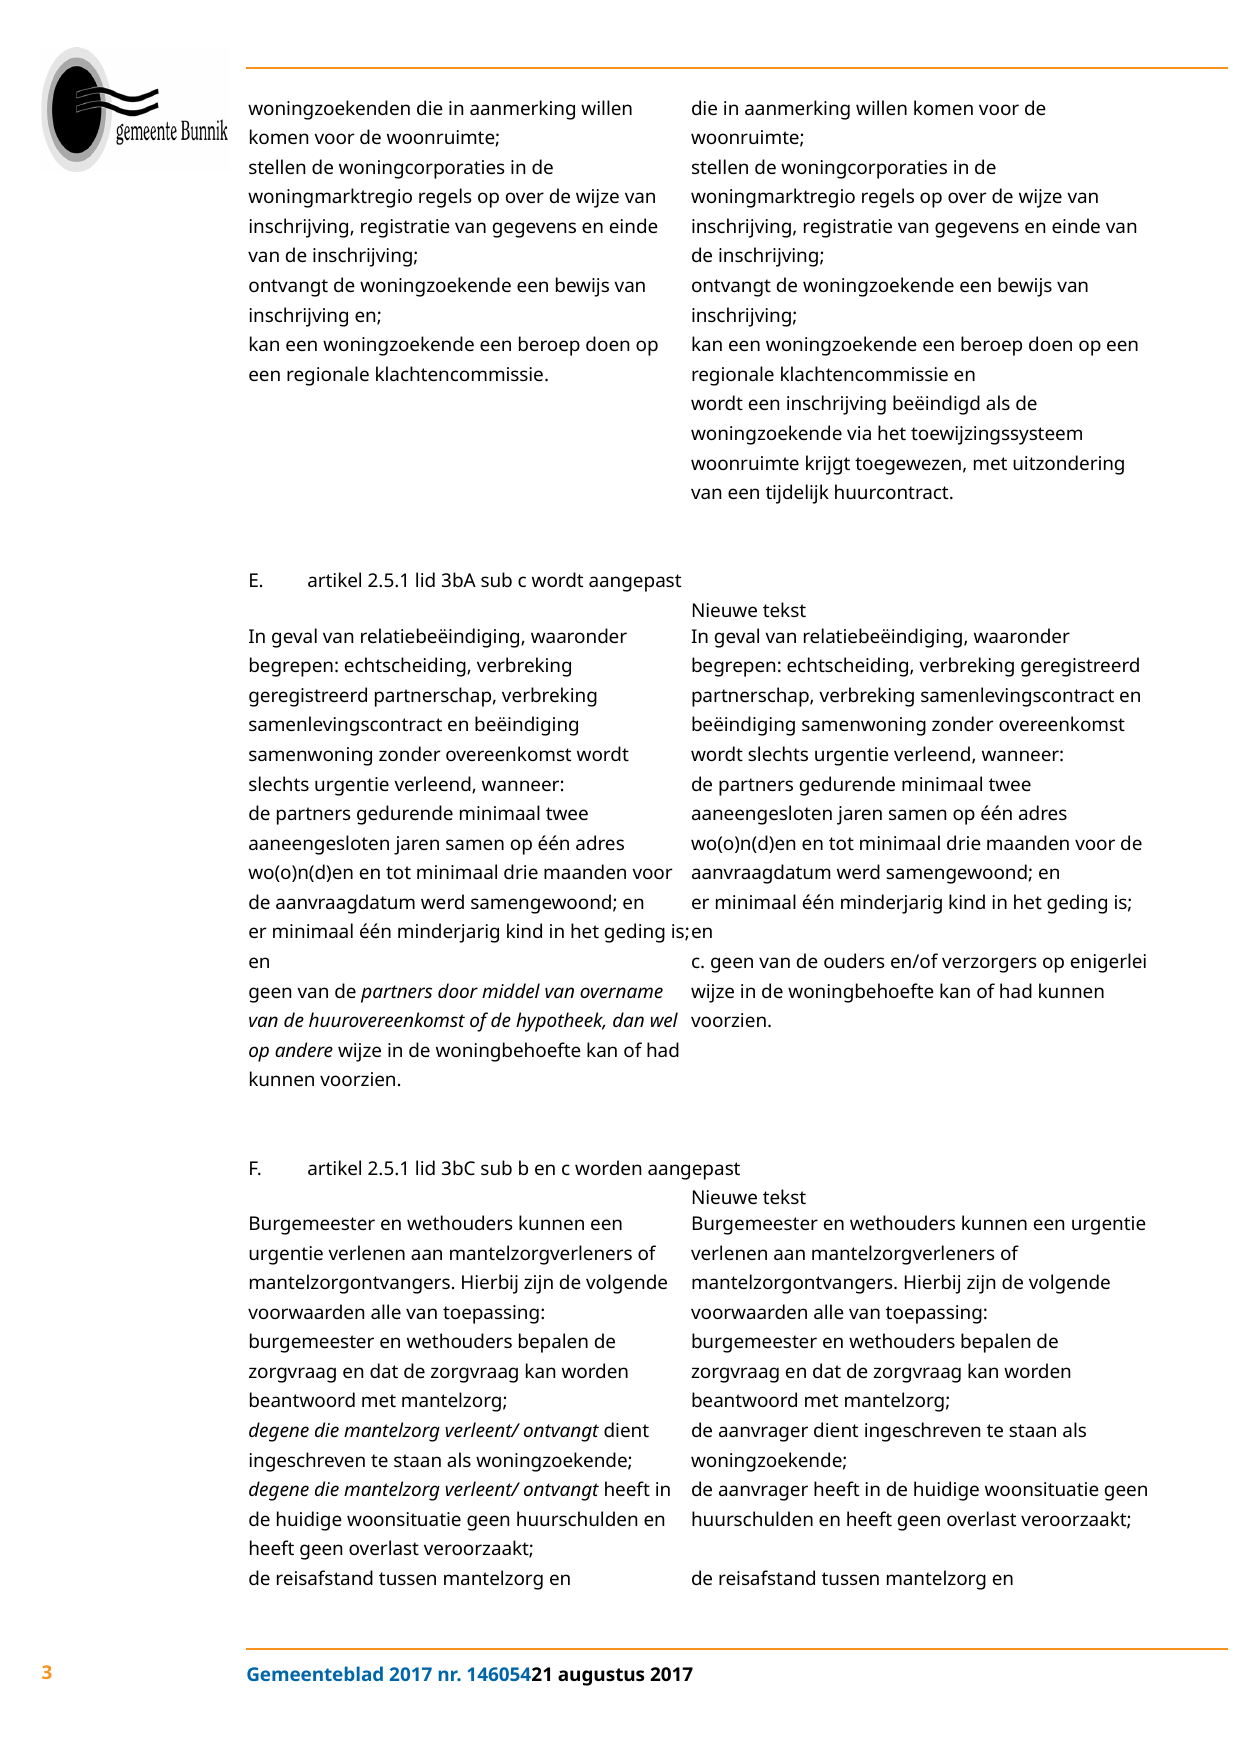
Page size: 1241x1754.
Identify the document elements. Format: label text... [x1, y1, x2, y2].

table_header [248, 597, 691, 623]
table_cell In geval van relatiebeëindiging, waaronder begrepen: echtscheiding, verbreking geregistreerd partnerschap, verbreking samenlevingscontract en beëindiging samenwoning zonder overeenkomst wordt slechts urgentie verleend, wanneer: de partners gedurende minimaal twee aaneengesloten jaren samen op één adres wo(o)n(d)en en tot minimaal drie maanden voor de aanvraagdatum werd samengewoond; en er minimaal één minderjarig kind in het geding is; en c. geen van de ouders en/of verzorgers op enigerlei wijze in de woningbehoefte kan of had kunnen voorzien. [691, 623, 1152, 1122]
table_cell Burgemeester en wethouders kunnen een urgentie verlenen aan mantelzorgverleners of mantelzorgontvangers. Hierbij zijn de volgende voorwaarden alle van toepassing: burgemeester en wethouders bepalen de zorgvraag en dat de zorgvraag kan worden beantwoord met mantelzorg; degene die mantelzorg verleent/ ontvangt dient ingeschreven te staan als woningzoekende; degene die mantelzorg verleent/ ontvangt heeft in de huidige woonsituatie geen huurschulden en heeft geen overlast veroorzaakt; de reisafstand tussen mantelzorg en [248, 1210, 691, 1591]
table_cell Burgemeester en wethouders kunnen een urgentie verlenen aan mantelzorgverleners of mantelzorgontvangers. Hierbij zijn de volgende voorwaarden alle van toepassing: burgemeester en wethouders bepalen de zorgvraag en dat de zorgvraag kan worden beantwoord met mantelzorg; de aanvrager dient ingeschreven te staan als woningzoekende; de aanvrager heeft in de huidige woonsituatie geen huurschulden en heeft geen overlast veroorzaakt; de reisafstand tussen mantelzorg en [691, 1210, 1152, 1591]
table_cell woningzoekenden die in aanmerking willen komen voor de woonruimte; stellen de woningcorporaties in de woningmarktregio regels op over de wijze van inschrijving, registratie van gegevens en einde van de inschrijving; ontvangt de woningzoekende een bewijs van inschrijving en; kan een woningzoekende een beroep doen op een regionale klachtencommissie. [248, 95, 691, 535]
list artikel 2.5.1 lid 3bA sub c wordt aangepast [248, 567, 1152, 593]
table_header Nieuwe tekst [691, 1185, 1152, 1210]
table_cell die in aanmerking willen komen voor de woonruimte; stellen de woningcorporaties in de woningmarktregio regels op over de wijze van inschrijving, registratie van gegevens en einde van de inschrijving; ontvangt de woningzoekende een bewijs van inschrijving; kan een woningzoekende een beroep doen op een regionale klachtencommissie en wordt een inschrijving beëindigd als de woningzoekende via het toewijzingssysteem woonruimte krijgt toegewezen, met uitzondering van een tijdelijk huurcontract. [691, 95, 1152, 535]
table_cell In geval van relatiebeëindiging, waaronder begrepen: echtscheiding, verbreking geregistreerd partnerschap, verbreking samenlevingscontract en beëindiging samenwoning zonder overeenkomst wordt slechts urgentie verleend, wanneer: de partners gedurende minimaal twee aaneengesloten jaren samen op één adres wo(o)n(d)en en tot minimaal drie maanden voor de aanvraagdatum werd samengewoond; en er minimaal één minderjarig kind in het geding is; en geen van de partners door middel van overname van de huurovereenkomst of de hypotheek, dan wel op andere wijze in de woningbehoefte kan of had kunnen voorzien. [248, 623, 691, 1122]
picture [41, 47, 231, 172]
list artikel 2.5.1 lid 3bC sub b en c worden aangepast [248, 1155, 1152, 1181]
table_header Nieuwe tekst [691, 597, 1152, 623]
table_header [248, 1185, 691, 1210]
